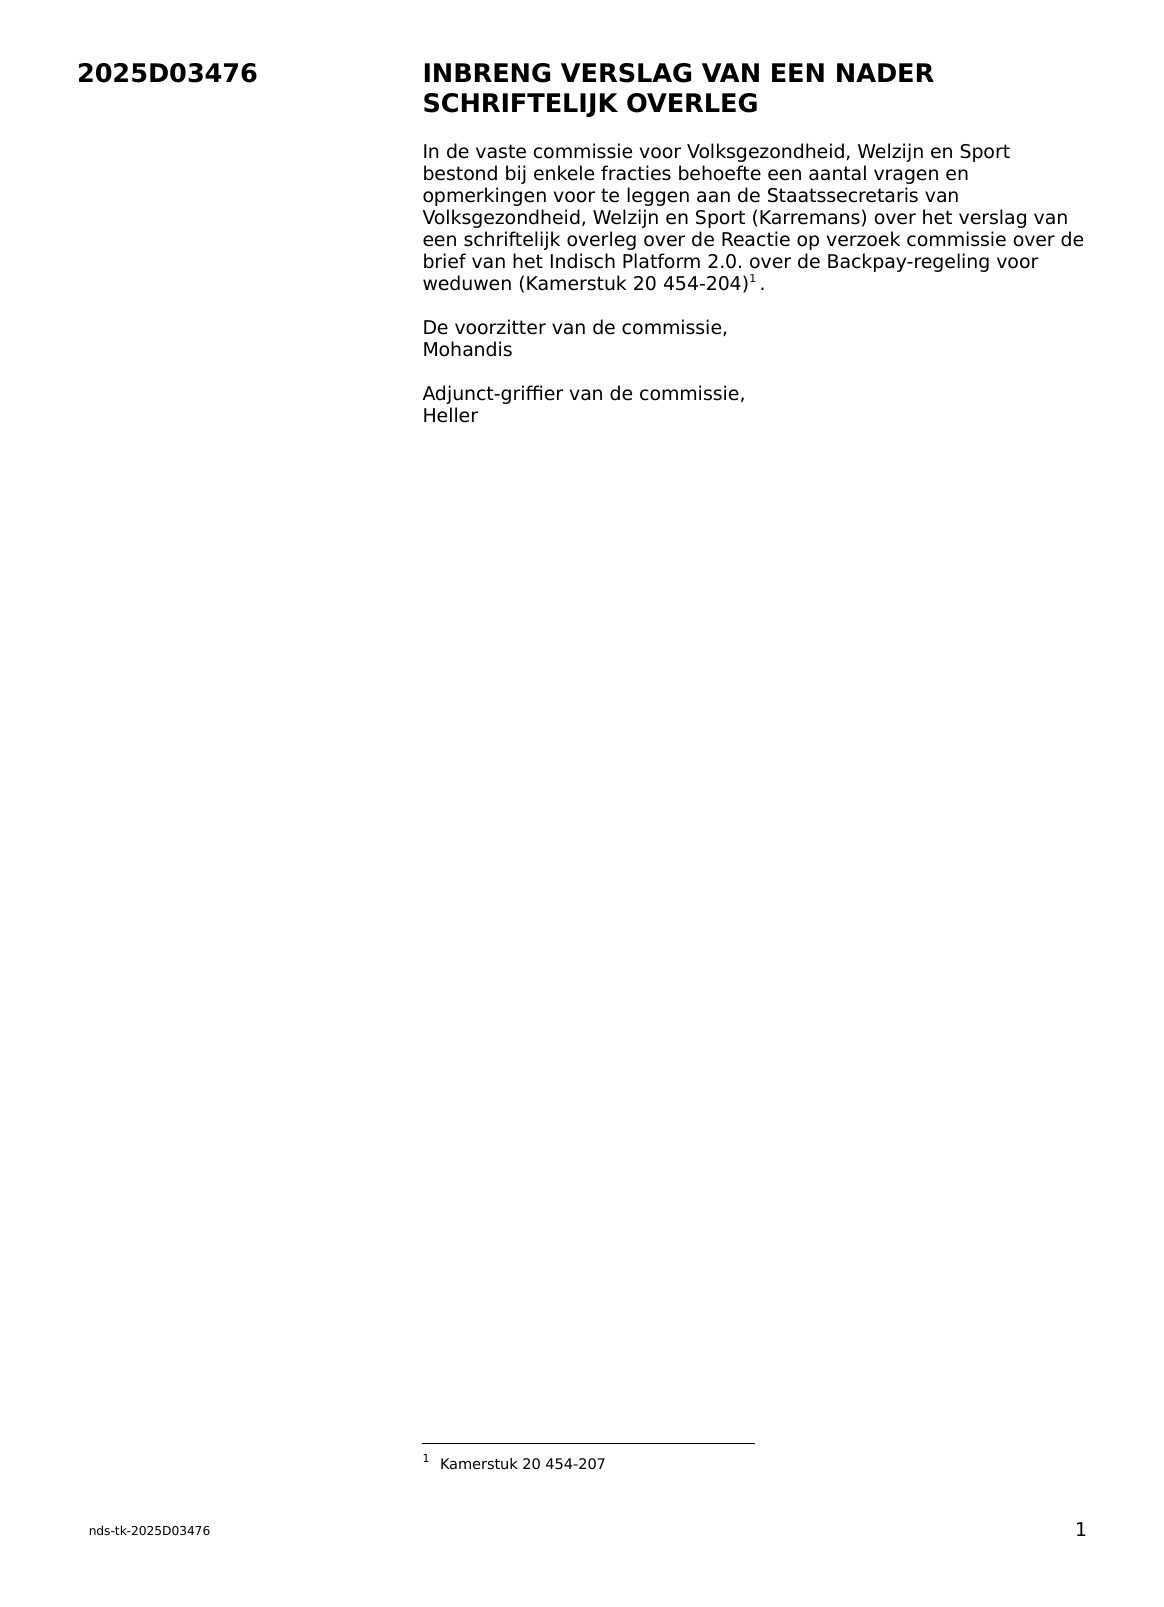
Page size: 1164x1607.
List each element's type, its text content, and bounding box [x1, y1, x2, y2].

text Adjunct-griffier van de commissie, [422, 383, 1087, 405]
text De voorzitter van de commissie, [422, 317, 1087, 339]
text In de vaste commissie voor Volksgezondheid, Welzijn en Sport bestond bij enkele fracties behoefte een aantal vragen en opmerkingen voor te leggen aan de Staatssecretaris van Volksgezondheid, Welzijn en Sport (Karremans) over het verslag van een schriftelijk overleg over de Reactie op verzoek commissie over de brief van het Indisch Platform 2.0. over de Backpay-regeling voor weduwen (Kamerstuk 20 454-204). [422, 141, 1087, 294]
text Kamerstuk 20 454-207 [422, 1452, 1087, 1474]
text nds-tk-2025D03476 [88, 1524, 323, 1538]
text Mohandis [422, 339, 1087, 361]
text 2025D03476 INBRENG VERSLAG VAN EEN NADER SCHRIFTELIJK OVERLEG [77, 59, 1087, 118]
text Heller [422, 405, 1087, 427]
